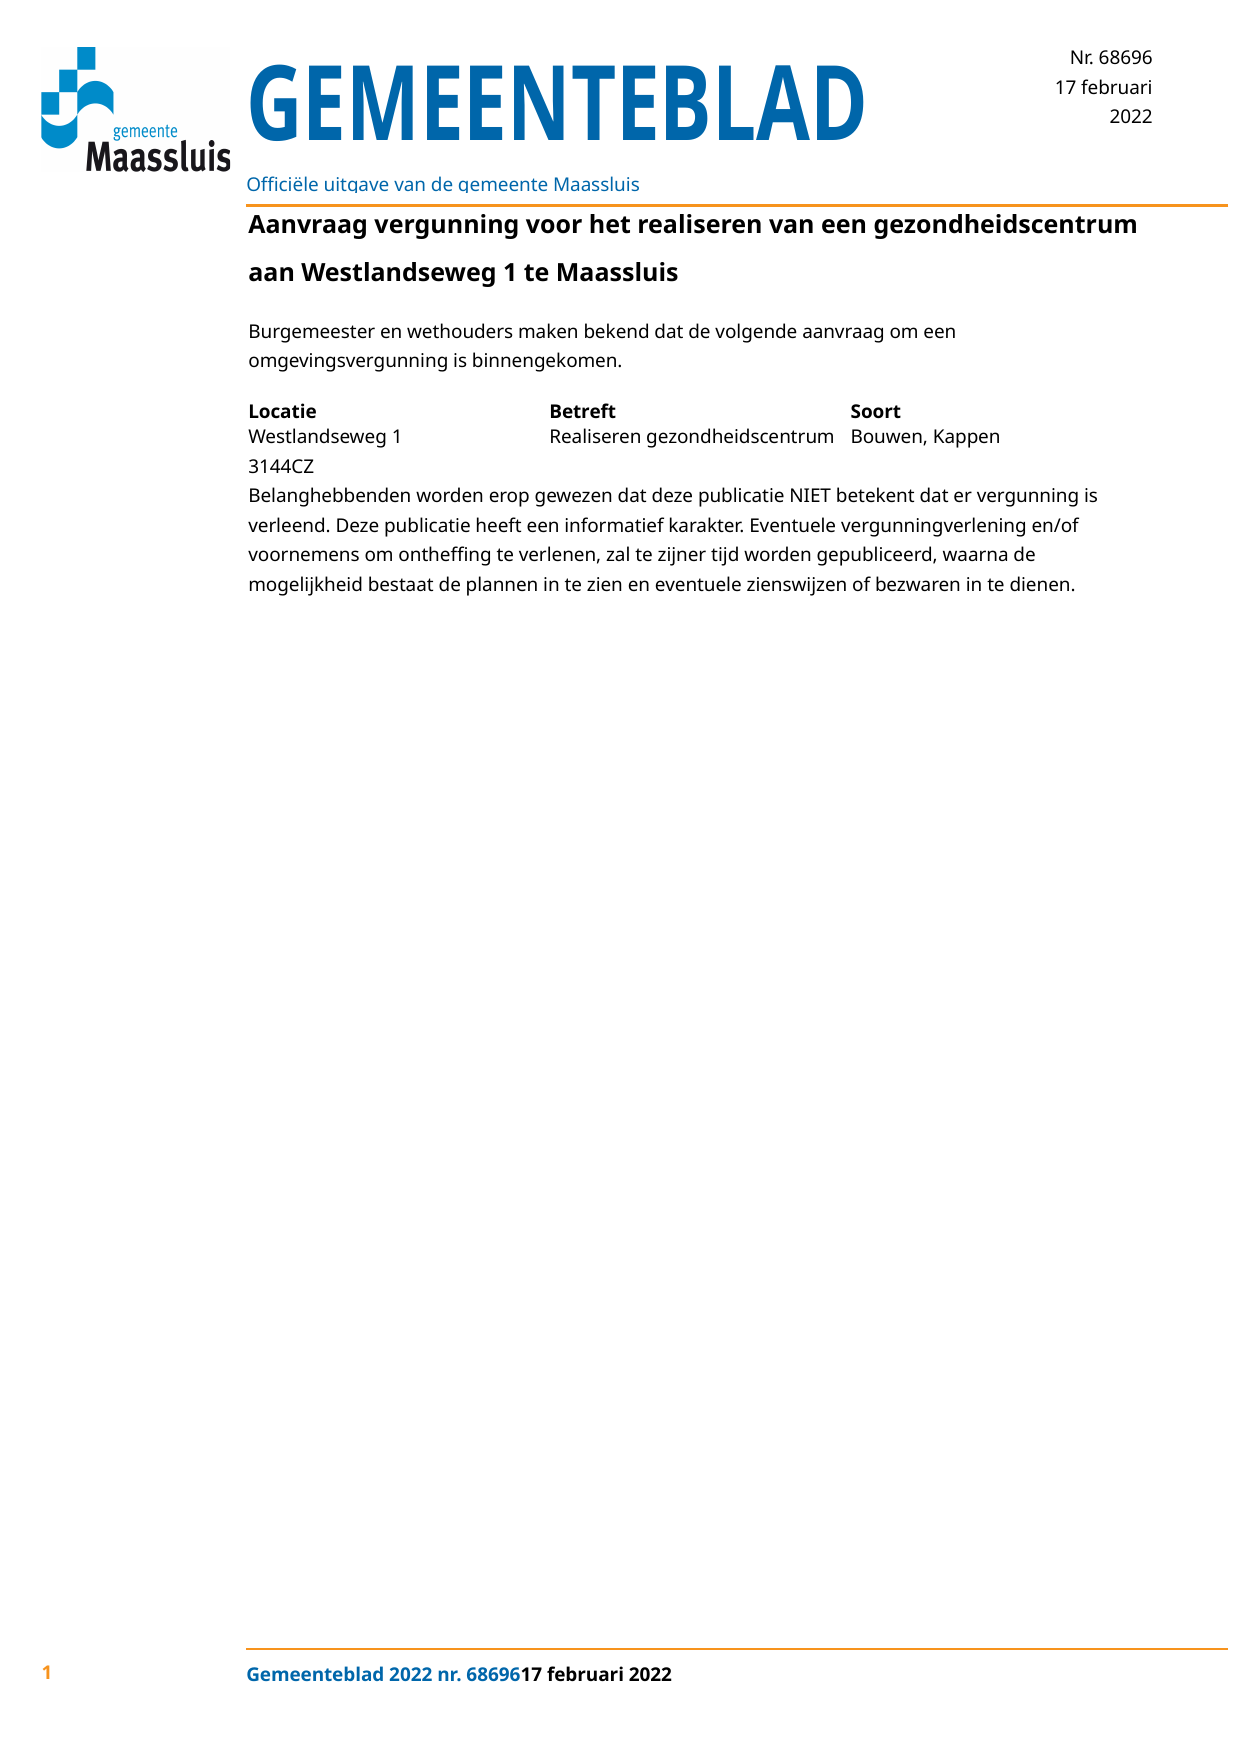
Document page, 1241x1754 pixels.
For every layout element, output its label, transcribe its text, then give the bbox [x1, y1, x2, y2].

table_header Locatie [248, 398, 549, 424]
table_header Soort [850, 398, 1152, 424]
text Aanvraag vergunning voor het realiseren van een gezondheidscentrum aan Westlandseweg 1 te Maassluis [248, 207, 1152, 288]
text Belanghebbenden worden erop gewezen dat deze publicatie NIET betekent dat er vergunning is verleend. Deze publicatie heeft een informatief karakter. Eventuele vergunningverlening en/of voornemens om ontheffing te verlenen, zal te zijner tijd worden gepubliceerd, waarna de mogelijkheid bestaat de plannen in te zien en eventuele zienswijzen of bezwaren in te dienen. [248, 482, 1152, 597]
table_header Betreft [549, 398, 850, 424]
picture [41, 47, 77, 92]
picture [41, 47, 231, 172]
text Burgemeester en wethouders maken bekend dat de volgende aanvraag om een omgevingsvergunning is binnengekomen. [248, 318, 1152, 373]
table_cell Bouwen, Kappen [850, 424, 1152, 479]
table_cell Westlandseweg 1 3144CZ [248, 424, 549, 479]
table_cell Realiseren gezondheidscentrum [549, 424, 850, 479]
